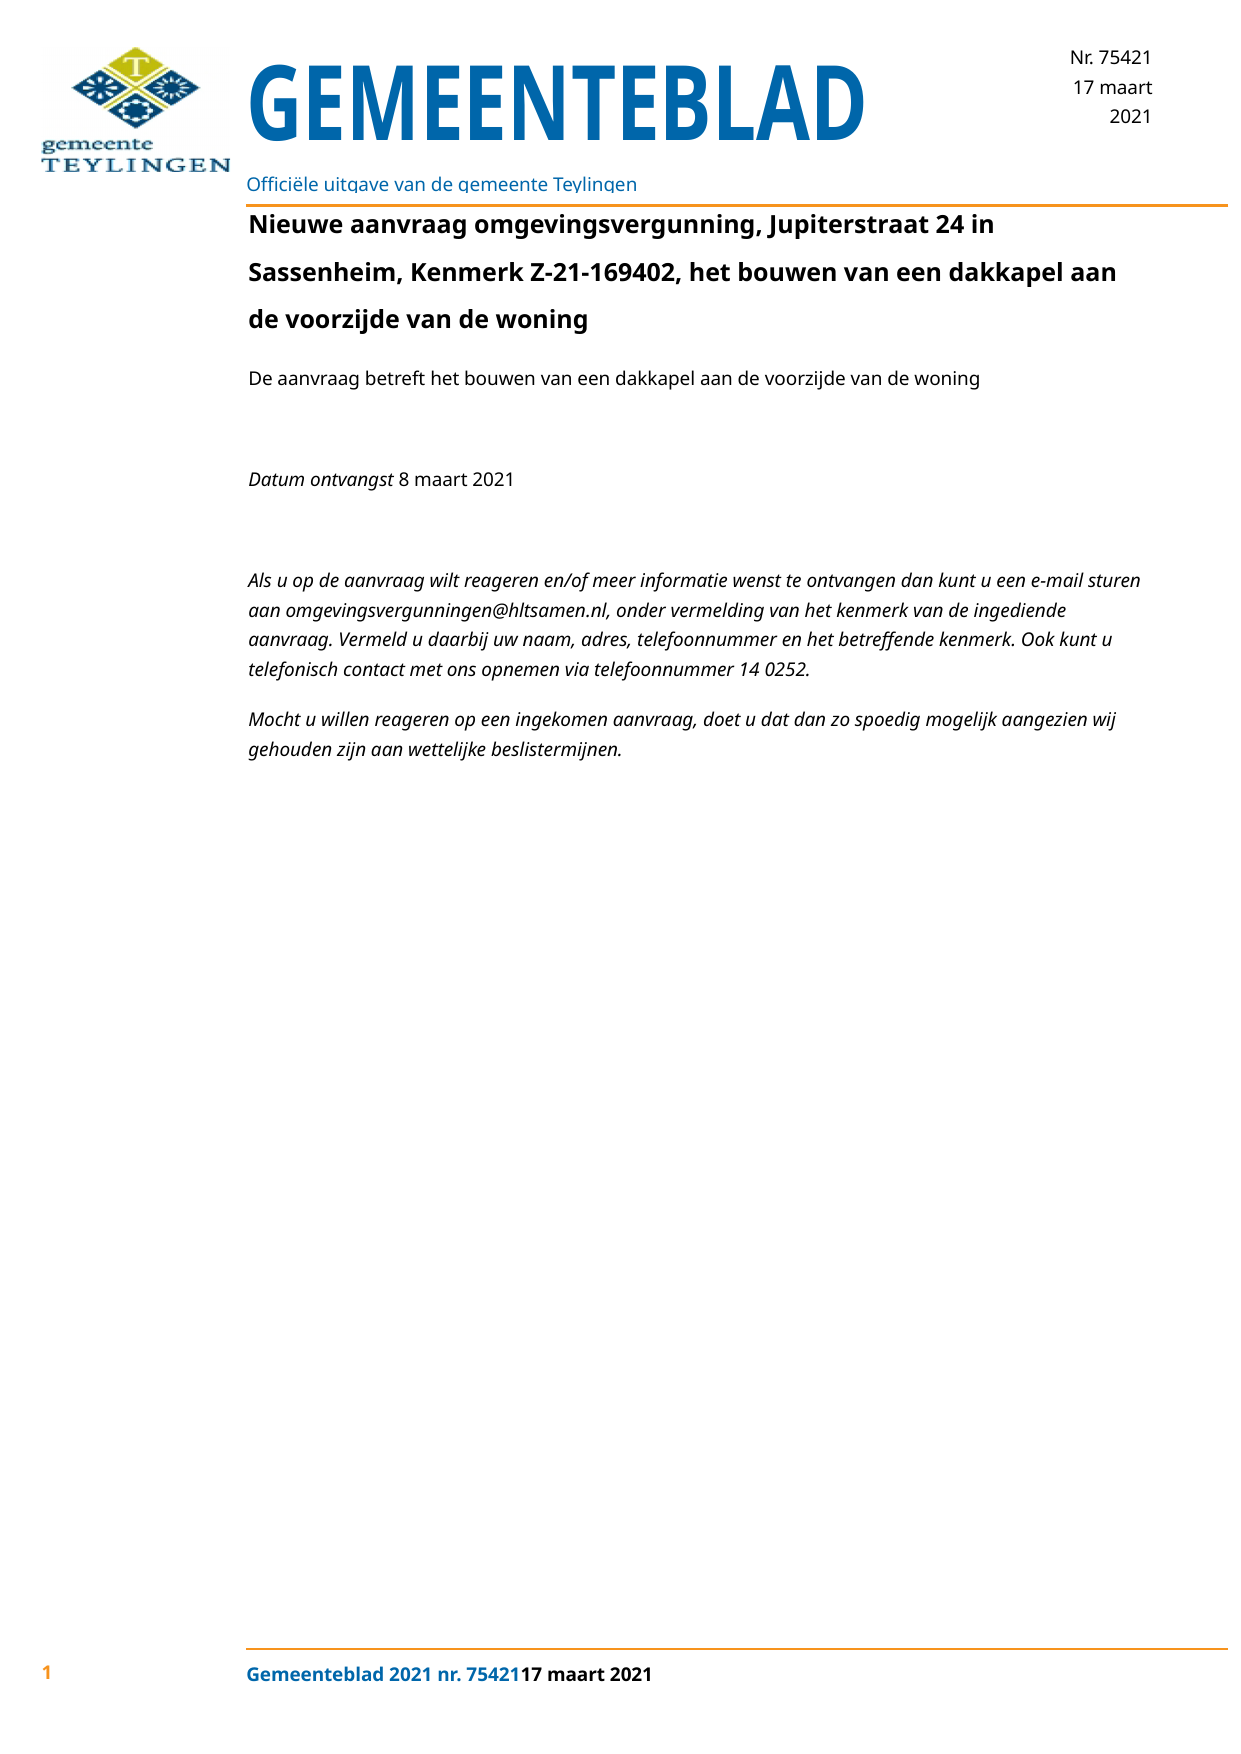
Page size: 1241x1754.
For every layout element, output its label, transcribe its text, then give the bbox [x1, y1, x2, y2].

text Als u op de aanvraag wilt reageren en/of meer informatie wenst te ontvangen dan kunt u een e-mail sturen aan omgevingsvergunningen@hltsamen.nl, onder vermelding van het kenmerk van de ingediende aanvraag. Vermeld u daarbij uw naam, adres, telefoonnummer en het betreffende kenmerk. Ook kunt u telefonisch contact met ons opnemen via telefoonnummer 14 0252. [248, 567, 1152, 682]
text Mocht u willen reageren op een ingekomen aanvraag, doet u dat dan zo spoedig mogelijk aangezien wij gehouden zijn aan wettelijke beslistermijnen. [248, 706, 1152, 762]
picture [41, 47, 231, 172]
text Nieuwe aanvraag omgevingsvergunning, Jupiterstraat 24 in Sassenheim, Kenmerk Z-21-169402, het bouwen van een dakkapel aan de voorzijde van de woning [248, 207, 1152, 336]
text De aanvraag betreft het bouwen van een dakkapel aan de voorzijde van de woning [248, 366, 1152, 391]
text Datum ontvangst 8 maart 2021 [248, 466, 1152, 492]
